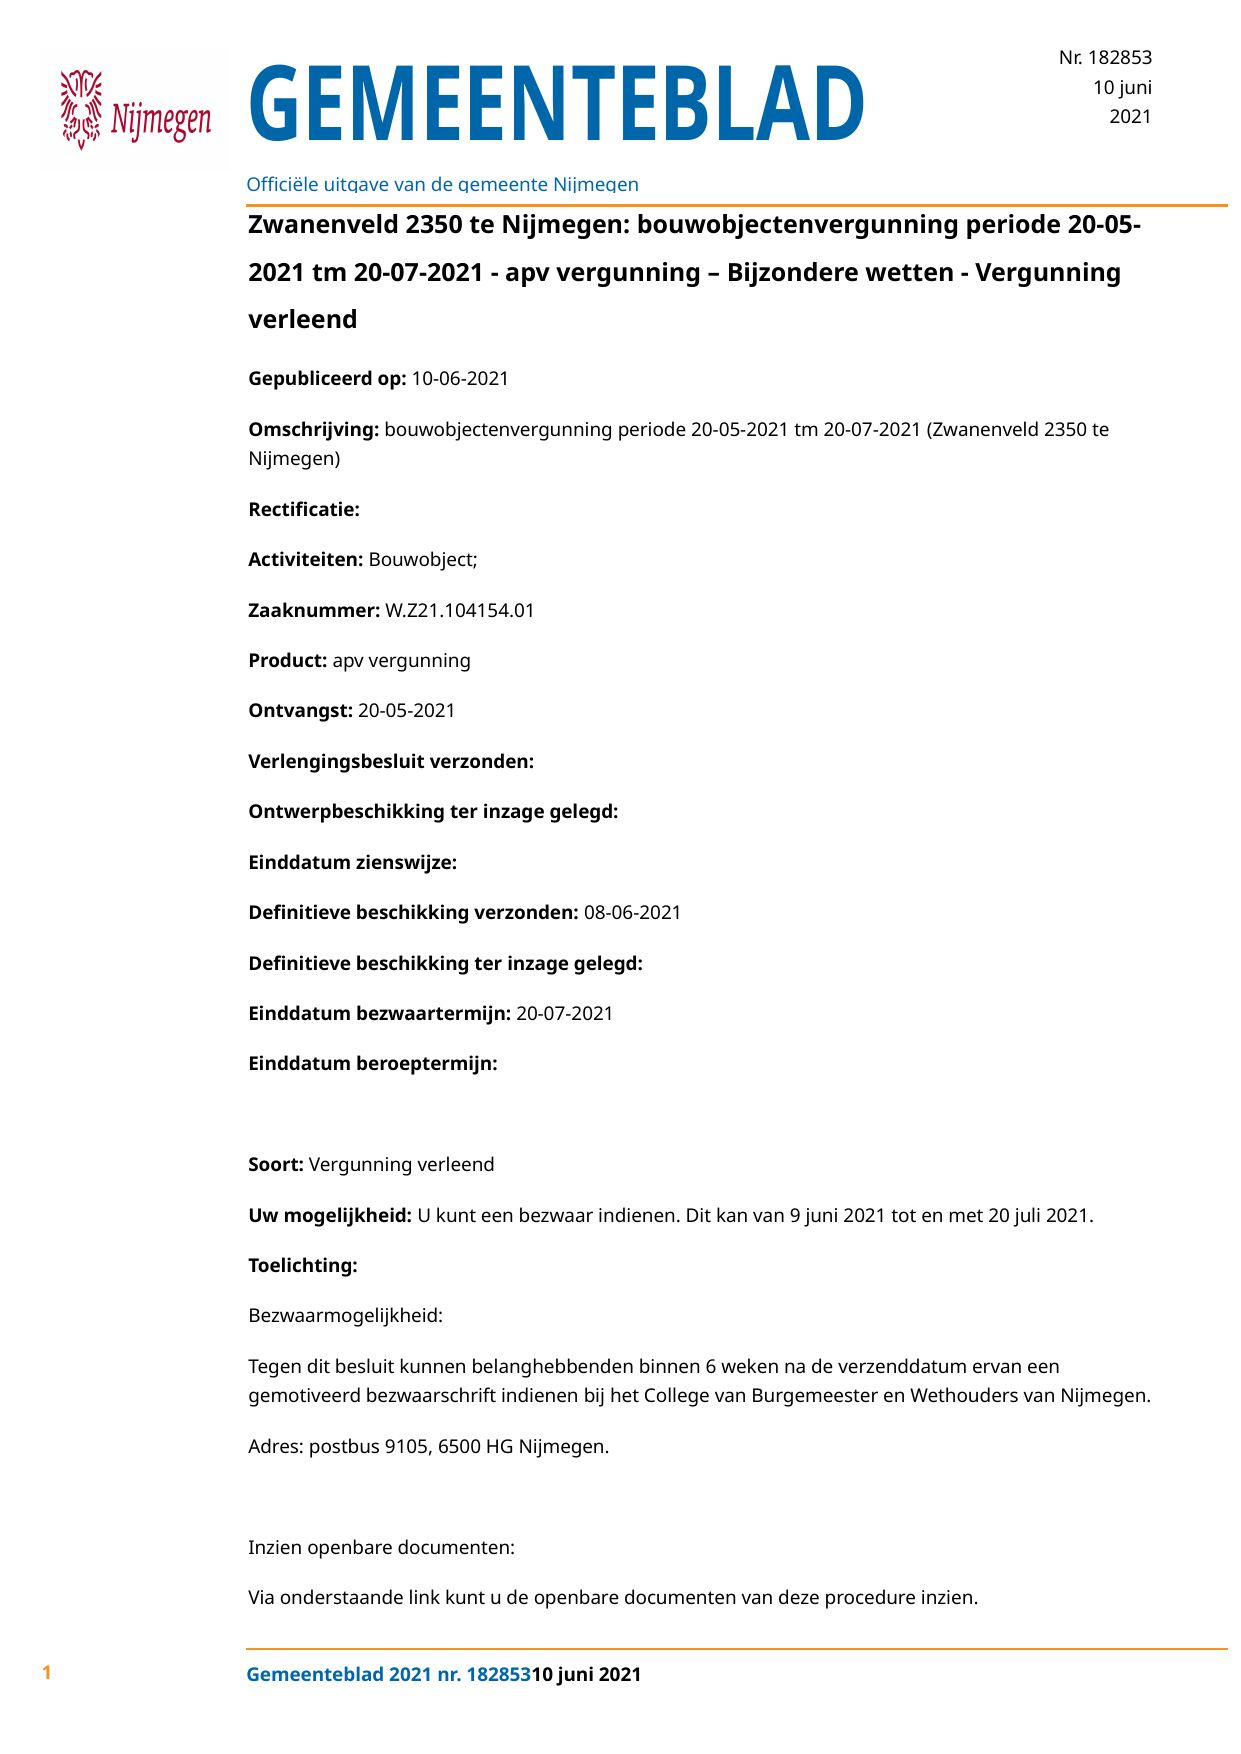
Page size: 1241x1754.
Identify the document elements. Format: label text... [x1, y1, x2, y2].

text Einddatum zienswijze: [248, 849, 1152, 874]
text Uw mogelijkheid: U kunt een bezwaar indienen. Dit kan van 9 juni 2021 tot en met 20 juli 2021. [248, 1202, 1152, 1227]
text Via onderstaande link kunt u de openbare documenten van deze procedure inzien. [248, 1584, 1152, 1610]
text Verlengingsbesluit verzonden: [248, 748, 1152, 774]
text Soort: Vergunning verleend [248, 1151, 1152, 1177]
text Toelichting: [248, 1252, 1152, 1278]
text Adres: postbus 9105, 6500 HG Nijmegen. [248, 1433, 1152, 1459]
text Zwanenveld 2350 te Nijmegen: bouwobjectenvergunning periode 20-05-2021 tm 20-07-2021 - apv vergunning – Bijzondere wetten - Vergunning verleend [248, 207, 1152, 336]
text Omschrijving: bouwobjectenvergunning periode 20-05-2021 tm 20-07-2021 (Zwanenveld 2350 te Nijmegen) [248, 416, 1152, 471]
text Rectificatie: [248, 496, 1152, 522]
text Inzien openbare documenten: [248, 1534, 1152, 1559]
text Einddatum bezwaartermijn: 20-07-2021 [248, 1000, 1152, 1026]
text Definitieve beschikking verzonden: 08-06-2021 [248, 899, 1152, 925]
text Ontwerpbeschikking ter inzage gelegd: [248, 798, 1152, 824]
text Einddatum beroeptermijn: [248, 1051, 1152, 1076]
text Product: apv vergunning [248, 647, 1152, 673]
text Gepubliceerd op: 10-06-2021 [248, 366, 1152, 391]
text Tegen dit besluit kunnen belanghebbenden binnen 6 weken na de verzenddatum ervan een gemotiveerd bezwaarschrift indienen bij het College van Burgemeester en Wethouders van Nijmegen. [248, 1353, 1152, 1408]
text Definitieve beschikking ter inzage gelegd: [248, 950, 1152, 975]
picture [41, 47, 231, 172]
text Bezwaarmogelijkheid: [248, 1303, 1152, 1328]
text Activiteiten: Bouwobject; [248, 546, 1152, 572]
text Ontvangst: 20-05-2021 [248, 698, 1152, 723]
text Zaaknummer: W.Z21.104154.01 [248, 597, 1152, 622]
